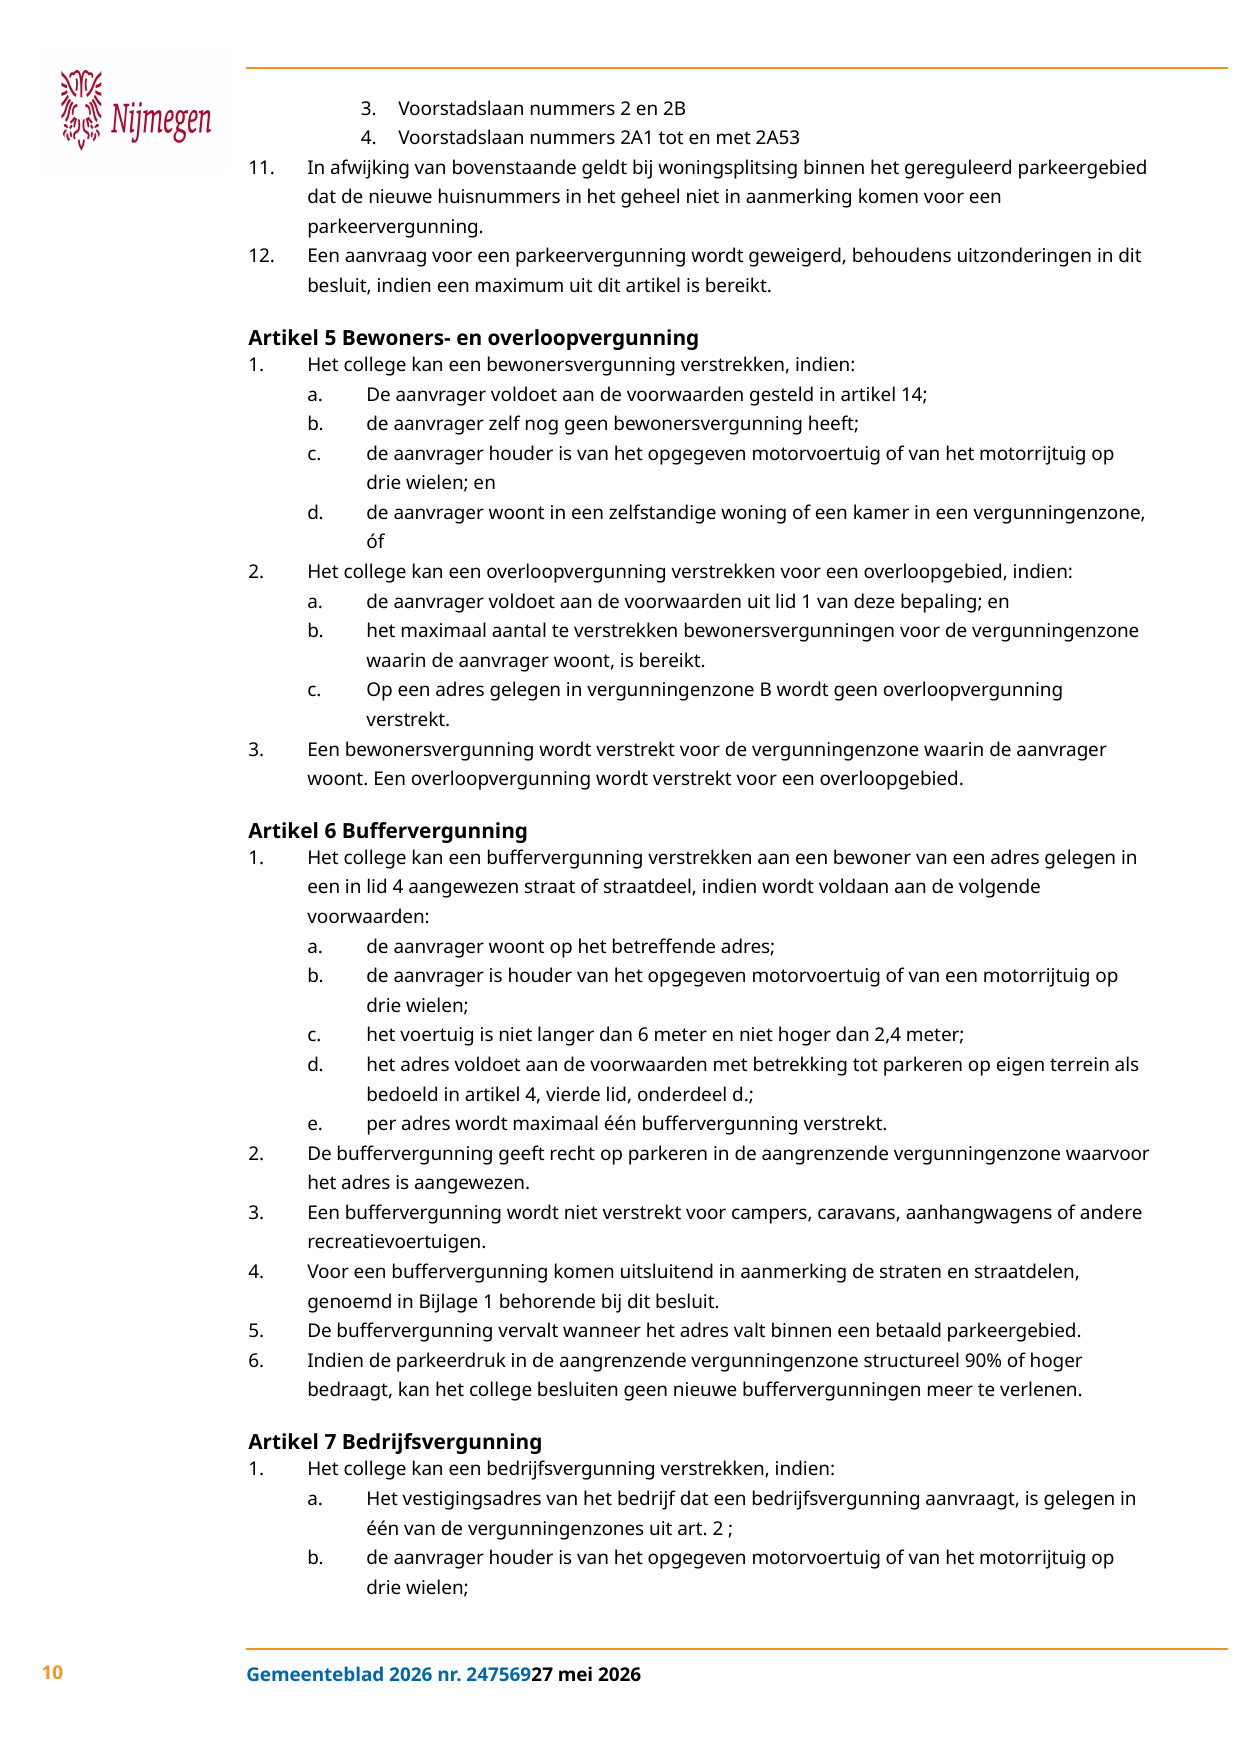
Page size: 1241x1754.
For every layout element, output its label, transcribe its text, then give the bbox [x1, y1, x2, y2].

list In afwijking van bovenstaande geldt bij woningsplitsing binnen het gereguleerd parkeergebied dat de nieuwe huisnummers in het geheel niet in aanmerking komen voor een parkeervergunning. [248, 154, 1152, 239]
list De buffervergunning geeft recht op parkeren in de aangrenzende vergunningenzone waarvoor het adres is aangewezen. [248, 1140, 1152, 1195]
list Het college kan een bedrijfsvergunning verstrekken, indien: [248, 1456, 1152, 1481]
list de aanvrager voldoet aan de voorwaarden uit lid 1 van deze bepaling; en [307, 588, 1152, 613]
list de aanvrager woont in een zelfstandige woning of een kamer in een vergunningenzone, [307, 499, 1152, 525]
list de aanvrager is houder van het opgegeven motorvoertuig of van een motorrijtuig op drie wielen; [307, 962, 1152, 1018]
list de aanvrager houder is van het opgegeven motorvoertuig of van het motorrijtuig op drie wielen; en [307, 440, 1152, 495]
list Voorstadslaan nummers 2A1 tot en met 2A53 [361, 124, 1152, 150]
list Voor een buffervergunning komen uitsluitend in aanmerking de straten en straatdelen, genoemd in Bijlage 1 behorende bij dit besluit. [248, 1258, 1152, 1314]
text Artikel 5 Bewoners- en overloopvergunning [248, 323, 1152, 351]
list Voorstadslaan nummers 2 en 2B [361, 95, 1152, 121]
list het voertuig is niet langer dan 6 meter en niet hoger dan 2,4 meter; [307, 1022, 1152, 1047]
list het maximaal aantal te verstrekken bewonersvergunningen voor de vergunningenzone waarin de aanvrager woont, is bereikt. [307, 617, 1152, 673]
list De aanvrager voldoet aan de voorwaarden gesteld in artikel 14; [307, 381, 1152, 406]
text Artikel 6 Buffervergunning [248, 816, 1152, 844]
list Het vestigingsadres van het bedrijf dat een bedrijfsvergunning aanvraagt, is gelegen in één van de vergunningenzones uit art. 2 ; [307, 1485, 1152, 1540]
list het adres voldoet aan de voorwaarden met betrekking tot parkeren op eigen terrein als bedoeld in artikel 4, vierde lid, onderdeel d.; [307, 1051, 1152, 1107]
list Een bewonersvergunning wordt verstrekt voor de vergunningenzone waarin de aanvrager woont. Een overloopvergunning wordt verstrekt voor een overloopgebied. [248, 736, 1152, 791]
picture [41, 47, 231, 172]
list per adres wordt maximaal één buffervergunning verstrekt. [307, 1110, 1152, 1136]
list De buffervergunning vervalt wanneer het adres valt binnen een betaald parkeergebied. [248, 1317, 1152, 1343]
text Artikel 7 Bedrijfsvergunning [248, 1427, 1152, 1456]
list de aanvrager zelf nog geen bewonersvergunning heeft; [307, 410, 1152, 436]
list Het college kan een bewonersvergunning verstrekken, indien: [248, 351, 1152, 377]
list Het college kan een overloopvergunning verstrekken voor een overloopgebied, indien: [248, 558, 1152, 584]
list Een aanvraag voor een parkeervergunning wordt geweigerd, behoudens uitzonderingen in dit besluit, indien een maximum uit dit artikel is bereikt. [248, 243, 1152, 298]
list óf [307, 529, 1152, 554]
list de aanvrager woont op het betreffende adres; [307, 933, 1152, 959]
list Indien de parkeerdruk in de aangrenzende vergunningenzone structureel 90% of hoger bedraagt, kan het college besluiten geen nieuwe buffervergunningen meer te verlenen. [248, 1347, 1152, 1402]
list Op een adres gelegen in vergunningenzone B wordt geen overloopvergunning verstrekt. [307, 677, 1152, 732]
list de aanvrager houder is van het opgegeven motorvoertuig of van het motorrijtuig op drie wielen; [307, 1544, 1152, 1599]
list Een buffervergunning wordt niet verstrekt voor campers, caravans, aanhangwagens of andere recreatievoertuigen. [248, 1199, 1152, 1254]
list Het college kan een buffervergunning verstrekken aan een bewoner van een adres gelegen in een in lid 4 aangewezen straat of straatdeel, indien wordt voldaan aan de volgende voorwaarden: [248, 844, 1152, 929]
